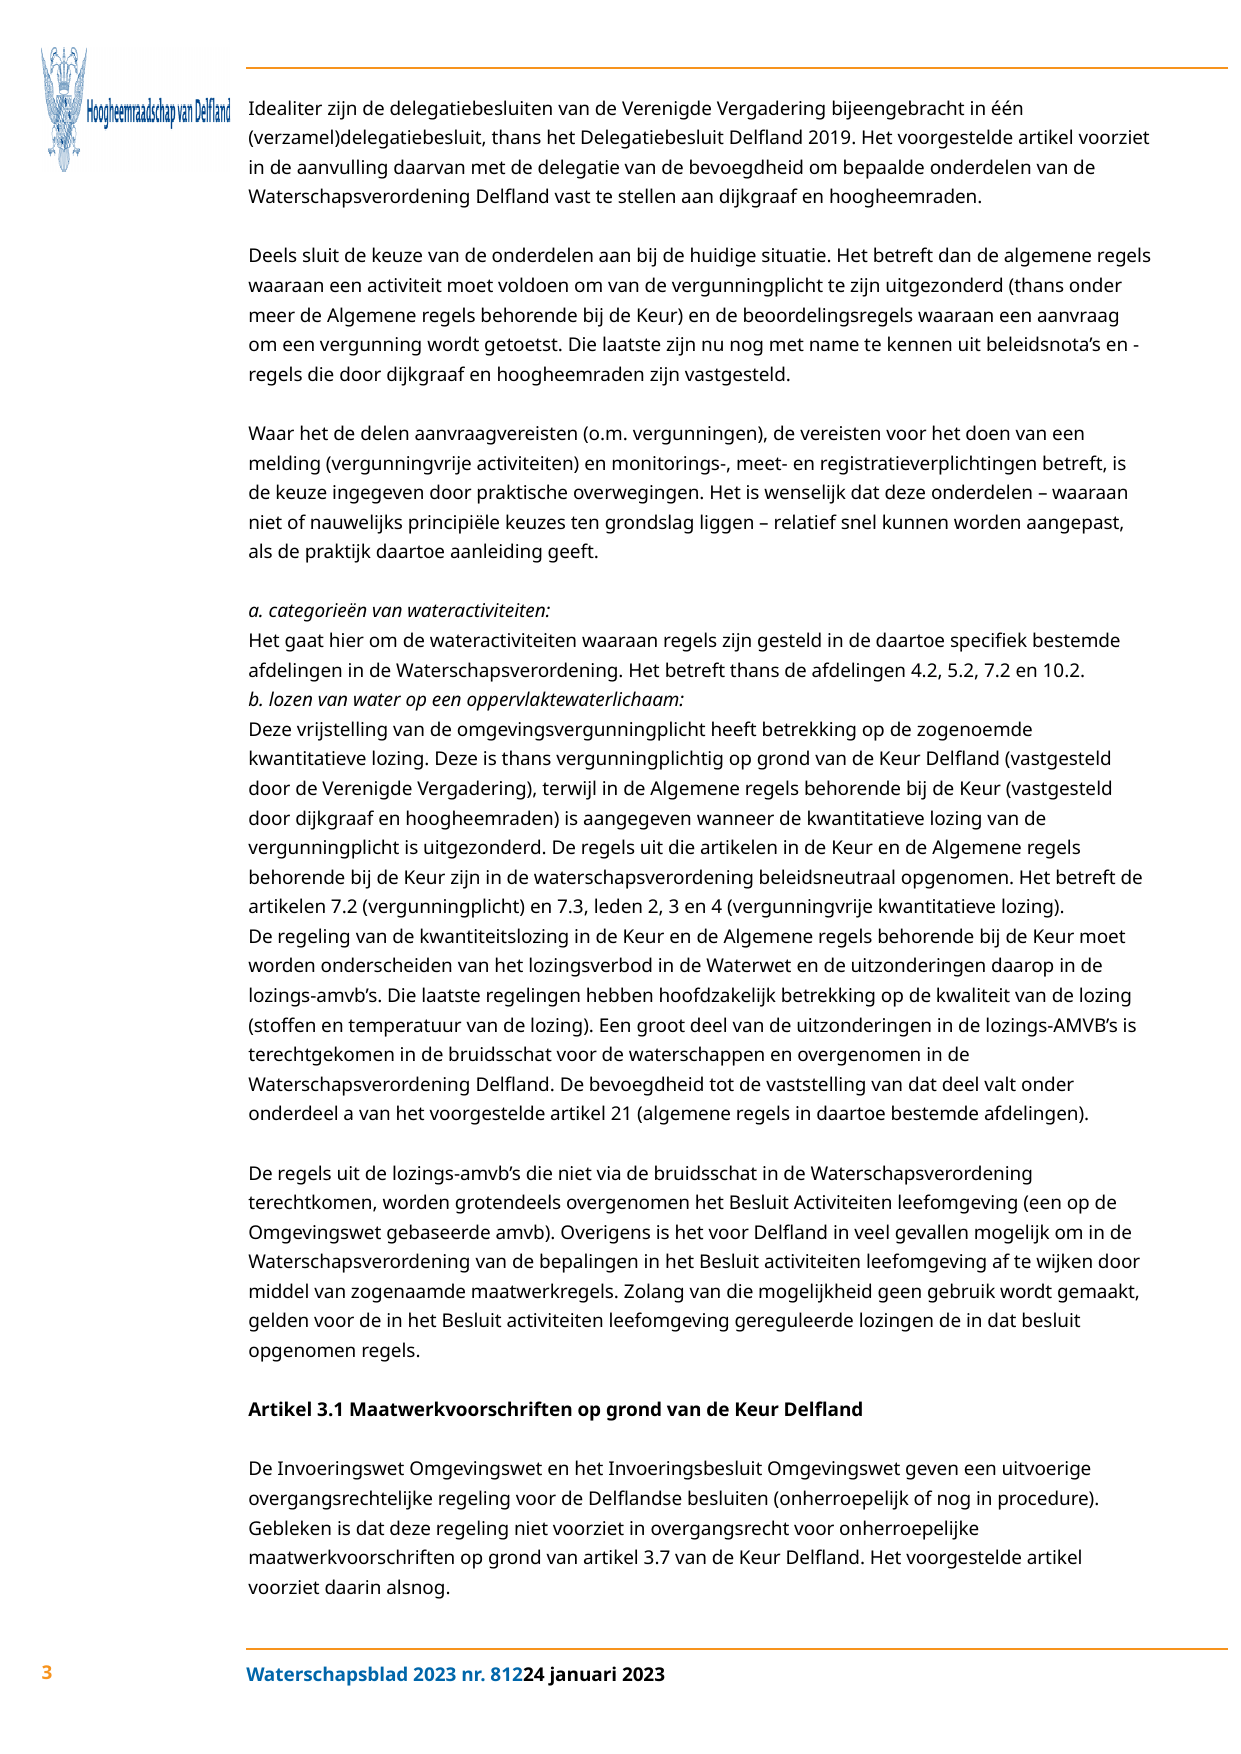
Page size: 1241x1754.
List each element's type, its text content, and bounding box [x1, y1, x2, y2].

text De Invoeringswet Omgevingswet en het Invoeringsbesluit Omgevingswet geven een uitvoerige overgangsrechtelijke regeling voor de Delflandse besluiten (onherroepelijk of nog in procedure). Gebleken is dat deze regeling niet voorziet in overgangsrecht voor onherroepelijke maatwerkvoorschriften op grond van artikel 3.7 van de Keur Delfland. Het voorgestelde artikel voorziet daarin alsnog. [248, 1456, 1152, 1600]
text Waar het de delen aanvraagvereisten (o.m. vergunningen), de vereisten voor het doen van een melding (vergunningvrije activiteiten) en monitorings-, meet- en registratieverplichtingen betreft, is de keuze ingegeven door praktische overwegingen. Het is wenselijk dat deze onderdelen – waaraan niet of nauwelijks principiële keuzes ten grondslag liggen – relatief snel kunnen worden aangepast, als de praktijk daartoe aanleiding geeft. [248, 420, 1152, 564]
text Het gaat hier om de wateractiviteiten waaraan regels zijn gesteld in de daartoe specifiek bestemde afdelingen in de Waterschapsverordening. Het betreft thans de afdelingen 4.2, 5.2, 7.2 en 10.2. [248, 627, 1152, 683]
text b. lozen van water op een oppervlaktewaterlichaam: [248, 686, 1152, 712]
text De regeling van de kwantiteitslozing in de Keur en de Algemene regels behorende bij de Keur moet worden onderscheiden van het lozingsverbod in de Waterwet en de uitzonderingen daarop in de lozings-amvb’s. Die laatste regelingen hebben hoofdzakelijk betrekking op de kwaliteit van de lozing (stoffen en temperatuur van de lozing). Een groot deel van de uitzonderingen in de lozings-AMVB’s is terechtgekomen in de bruidsschat voor de waterschappen en overgenomen in de Waterschapsverordening Delfland. De bevoegdheid tot de vaststelling van dat deel valt onder onderdeel a van het voorgestelde artikel 21 (algemene regels in daartoe bestemde afdelingen). [248, 923, 1152, 1126]
text Idealiter zijn de delegatiebesluiten van de Verenigde Vergadering bijeengebracht in één (verzamel)delegatiebesluit, thans het Delegatiebesluit Delfland 2019. Het voorgestelde artikel voorziet in de aanvulling daarvan met de delegatie van de bevoegdheid om bepaalde onderdelen van de Waterschapsverordening Delfland vast te stellen aan dijkgraaf en hoogheemraden. [248, 95, 1152, 209]
picture [41, 47, 231, 172]
text De regels uit de lozings-amvb’s die niet via de bruidsschat in de Waterschapsverordening terechtkomen, worden grotendeels overgenomen het Besluit Activiteiten leefomgeving (een op de Omgevingswet gebaseerde amvb). Overigens is het voor Delfland in veel gevallen mogelijk om in de Waterschapsverordening van de bepalingen in het Besluit activiteiten leefomgeving af te wijken door middel van zogenaamde maatwerkregels. Zolang van die mogelijkheid geen gebruik wordt gemaakt, gelden voor de in het Besluit activiteiten leefomgeving gereguleerde lozingen de in dat besluit opgenomen regels. [248, 1160, 1152, 1363]
text a. categorieën van wateractiviteiten: [248, 598, 1152, 623]
text Deze vrijstelling van de omgevingsvergunningplicht heeft betrekking op de zogenoemde kwantitatieve lozing. Deze is thans vergunningplichtig op grond van de Keur Delfland (vastgesteld door de Verenigde Vergadering), terwijl in de Algemene regels behorende bij de Keur (vastgesteld door dijkgraaf en hoogheemraden) is aangegeven wanneer de kwantitatieve lozing van de vergunningplicht is uitgezonderd. De regels uit die artikelen in de Keur en de Algemene regels behorende bij de Keur zijn in de waterschapsverordening beleidsneutraal opgenomen. Het betreft de artikelen 7.2 (vergunningplicht) en 7.3, leden 2, 3 en 4 (vergunningvrije kwantitatieve lozing). [248, 716, 1152, 919]
text Deels sluit de keuze van de onderdelen aan bij de huidige situatie. Het betreft dan de algemene regels waaraan een activiteit moet voldoen om van de vergunningplicht te zijn uitgezonderd (thans onder meer de Algemene regels behorende bij de Keur) en de beoordelingsregels waaraan een aanvraag om een vergunning wordt getoetst. Die laatste zijn nu nog met name te kennen uit beleidsnota’s en -regels die door dijkgraaf en hoogheemraden zijn vastgesteld. [248, 243, 1152, 387]
text Artikel 3.1 Maatwerkvoorschriften op grond van de Keur Delfland [248, 1396, 1152, 1422]
